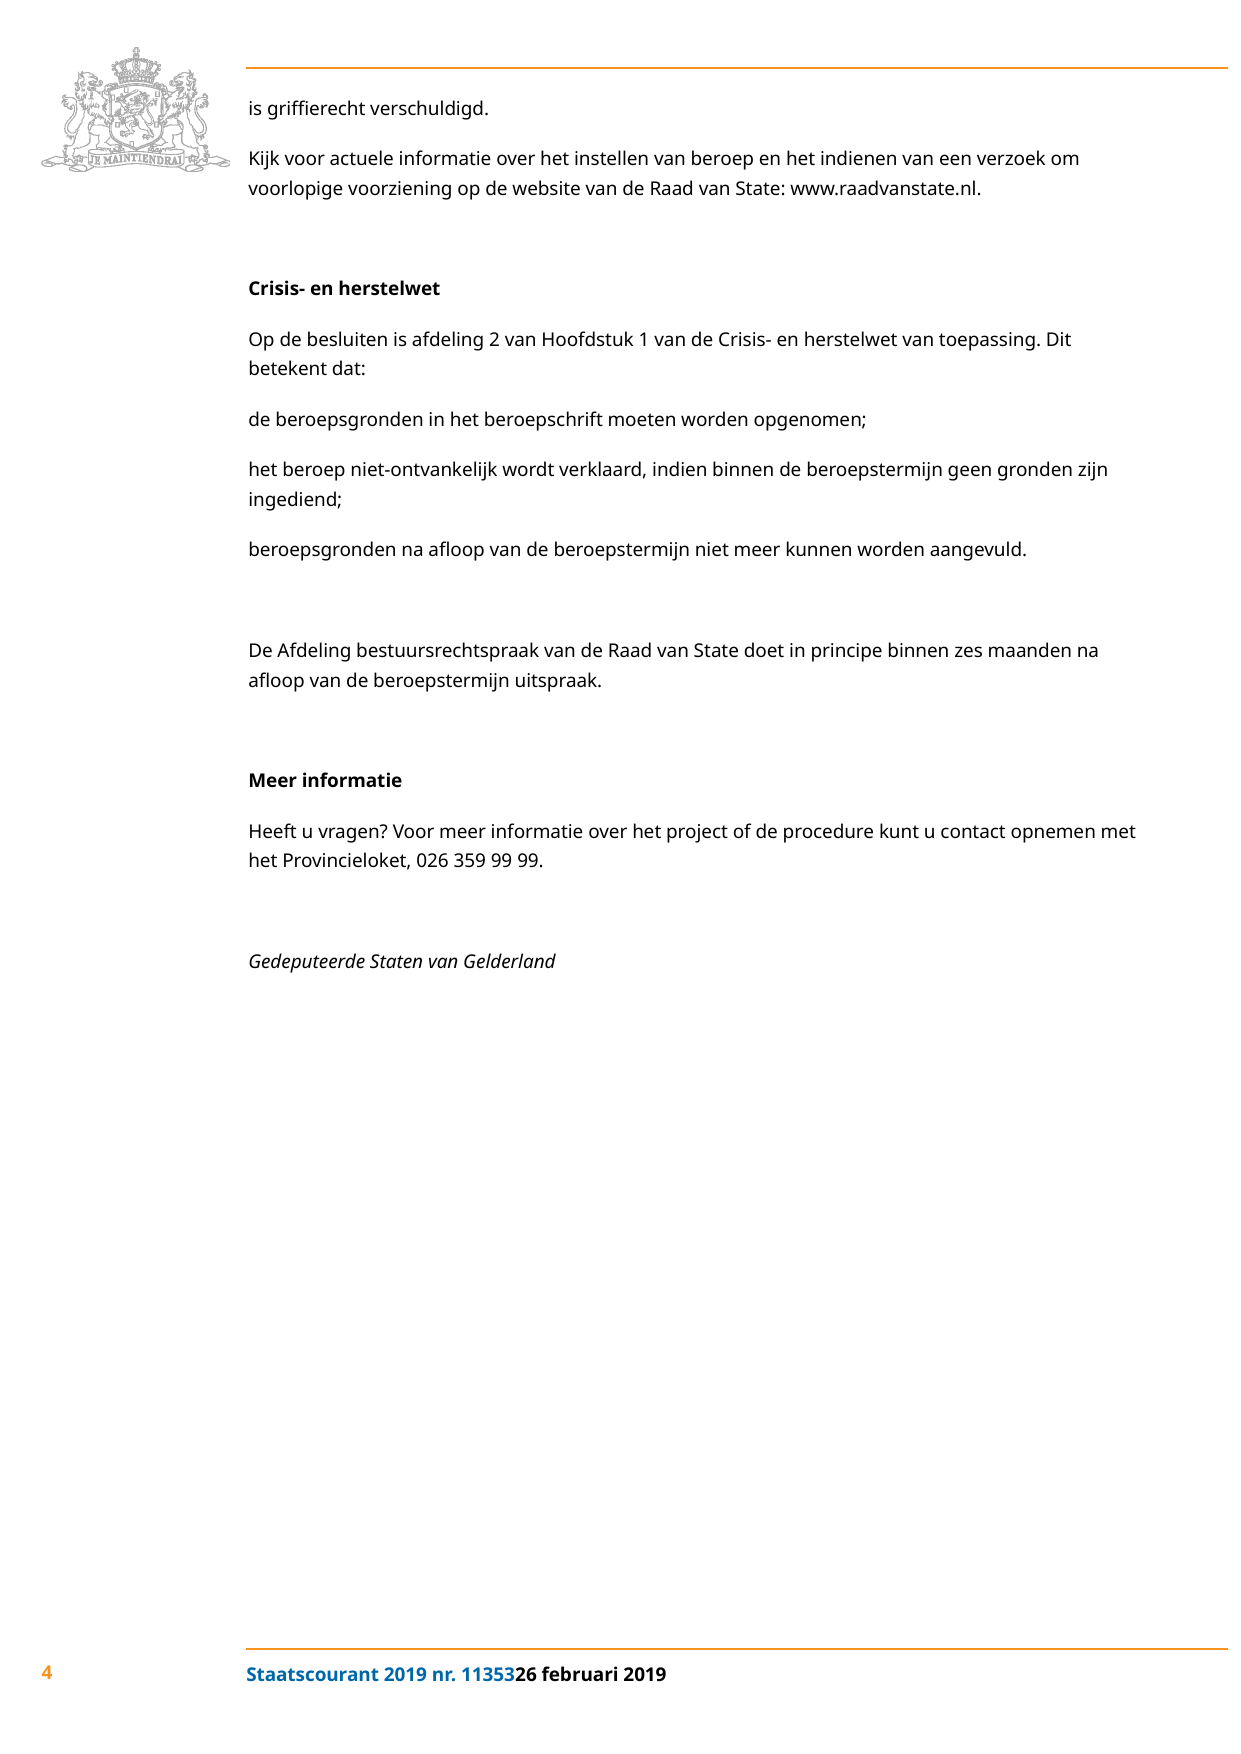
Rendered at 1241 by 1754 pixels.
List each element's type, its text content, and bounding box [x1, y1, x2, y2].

text de beroepsgronden in het beroepschrift moeten worden opgenomen; [248, 406, 1152, 432]
picture [41, 47, 231, 172]
text Crisis- en herstelwet [248, 276, 1152, 301]
text is griffierecht verschuldigd. [248, 95, 1152, 121]
text Meer informatie [248, 768, 1152, 793]
text Gedeputeerde Staten van Gelderland [248, 948, 1152, 974]
text het beroep niet-ontvankelijk wordt verklaard, indien binnen de beroepstermijn geen gronden zijn ingediend; [248, 456, 1152, 512]
text De Afdeling bestuursrechtspraak van de Raad van State doet in principe binnen zes maanden na afloop van de beroepstermijn uitspraak. [248, 637, 1152, 693]
text Op de besluiten is afdeling 2 van Hoofdstuk 1 van de Crisis- en herstelwet van toepassing. Dit betekent dat: [248, 326, 1152, 381]
text beroepsgronden na afloop van de beroepstermijn niet meer kunnen worden aangevuld. [248, 536, 1152, 562]
text Kijk voor actuele informatie over het instellen van beroep en het indienen van een verzoek om voorlopige voorziening op de website van de Raad van State: www.raadvanstate.nl. [248, 145, 1152, 201]
text Heeft u vragen? Voor meer informatie over het project of de procedure kunt u contact opnemen met het Provincieloket, 026 359 99 99. [248, 818, 1152, 873]
